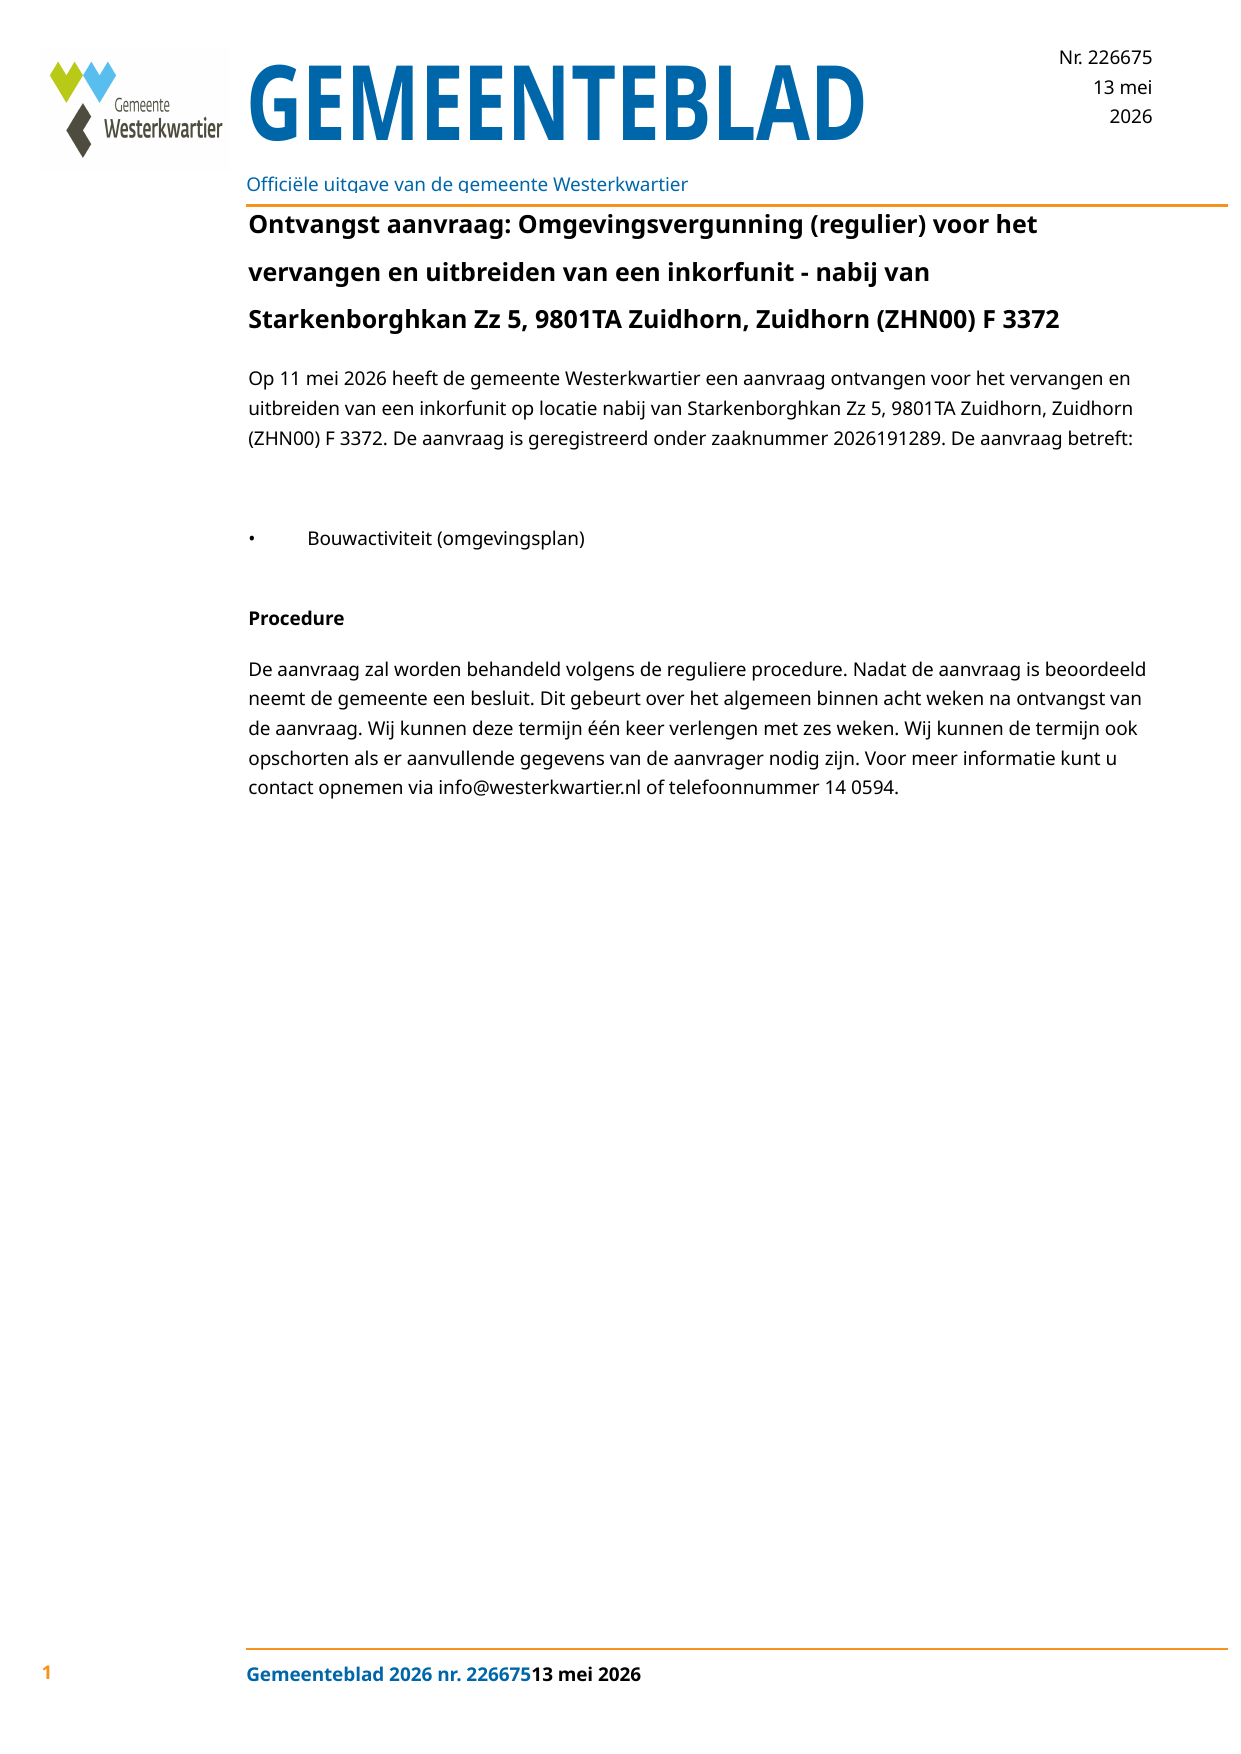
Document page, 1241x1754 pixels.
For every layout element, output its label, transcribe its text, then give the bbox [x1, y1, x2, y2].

text De aanvraag zal worden behandeld volgens de reguliere procedure. Nadat de aanvraag is beoordeeld neemt de gemeente een besluit. Dit gebeurt over het algemeen binnen acht weken na ontvangst van de aanvraag. Wij kunnen deze termijn één keer verlengen met zes weken. Wij kunnen de termijn ook opschorten als er aanvullende gegevens van de aanvrager nodig zijn. Voor meer informatie kunt u contact opnemen via info@westerkwartier.nl of telefoonnummer 14 0594. [248, 656, 1152, 800]
list Bouwactiviteit (omgevingsplan) [248, 526, 1152, 551]
text Procedure [248, 606, 1152, 631]
text Op 11 mei 2026 heeft de gemeente Westerkwartier een aanvraag ontvangen voor het vervangen en uitbreiden van een inkorfunit op locatie nabij van Starkenborghkan Zz 5, 9801TA Zuidhorn, Zuidhorn (ZHN00) F 3372. De aanvraag is geregistreerd onder zaaknummer 2026191289. De aanvraag betreft: [248, 366, 1152, 450]
text Ontvangst aanvraag: Omgevingsvergunning (regulier) voor het vervangen en uitbreiden van een inkorfunit - nabij van Starkenborghkan Zz 5, 9801TA Zuidhorn, Zuidhorn (ZHN00) F 3372 [248, 207, 1152, 336]
picture [41, 47, 231, 172]
